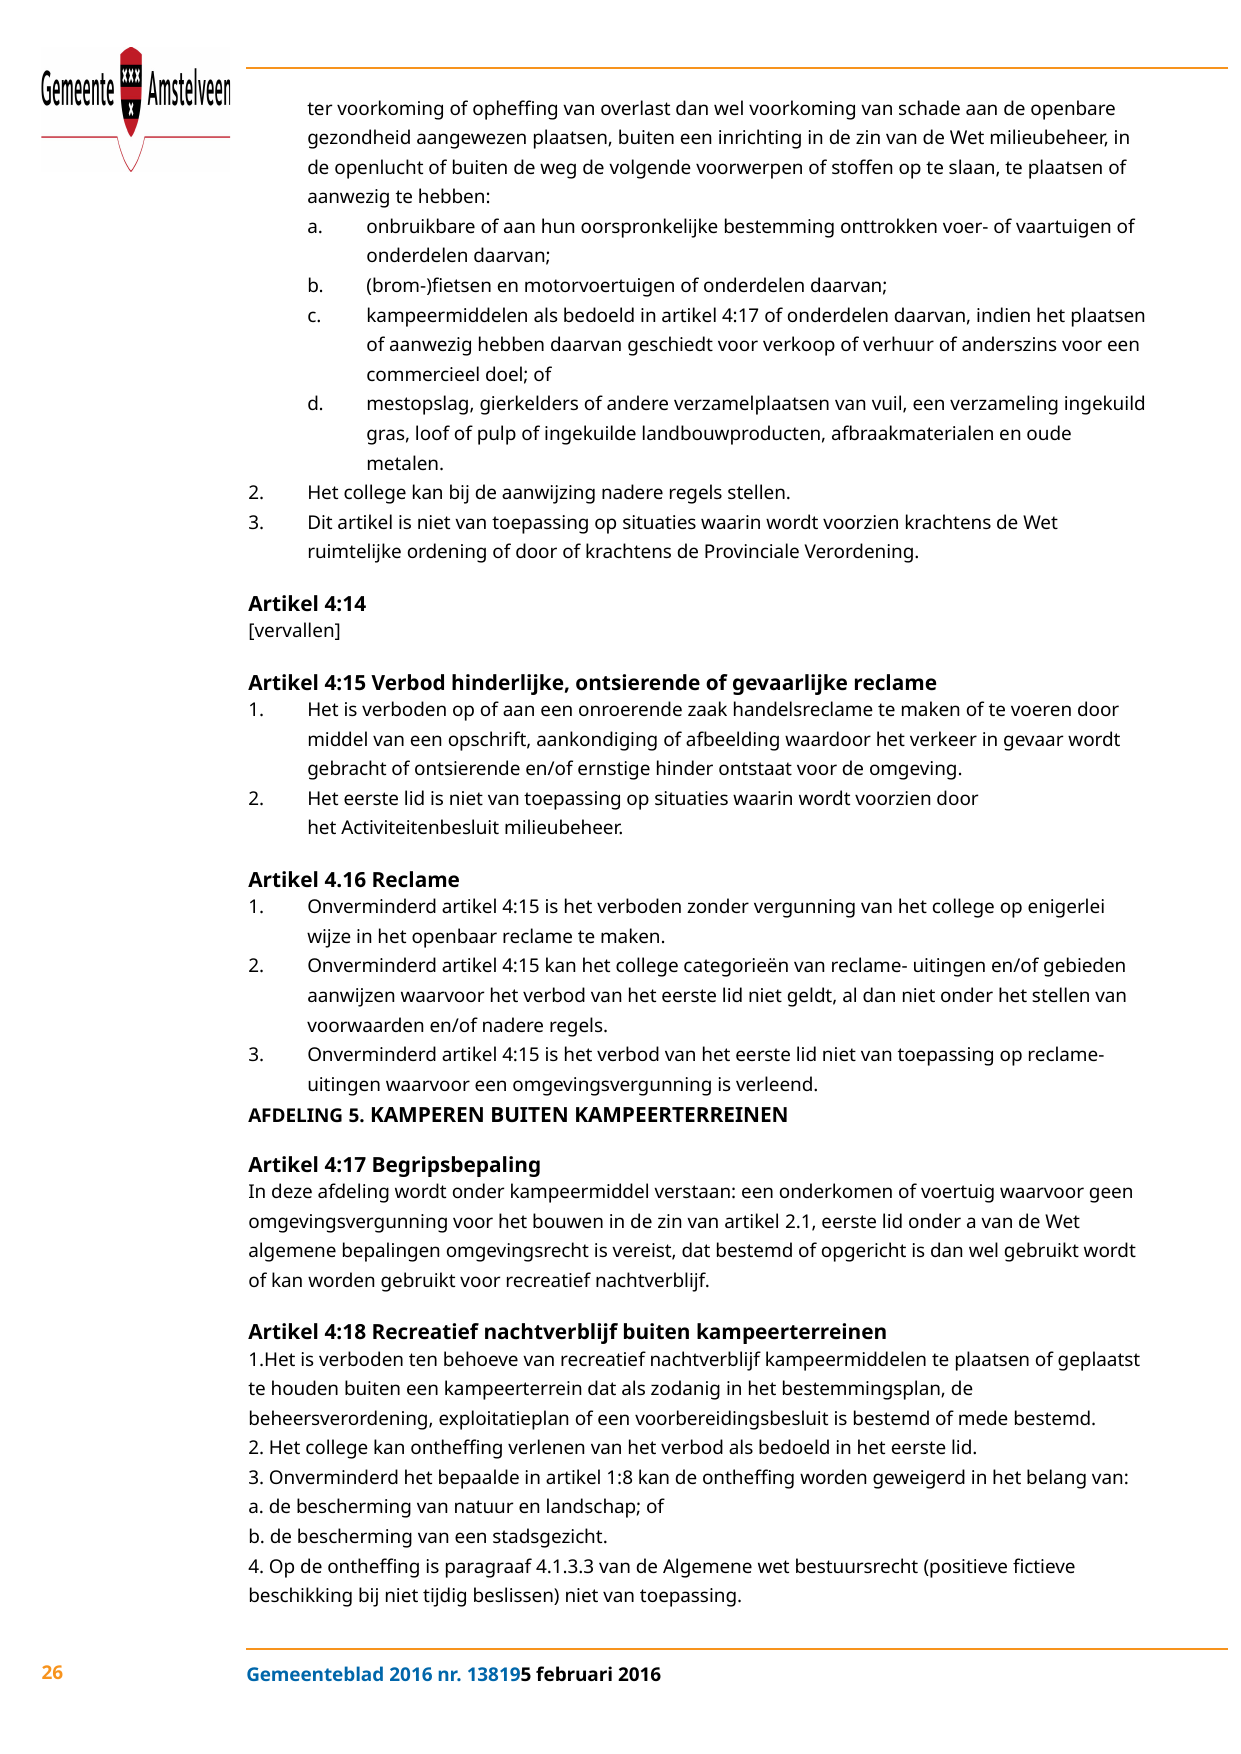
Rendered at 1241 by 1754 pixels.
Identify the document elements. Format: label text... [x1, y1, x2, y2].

list onbruikbare of aan hun oorspronkelijke bestemming onttrokken voer- of vaartuigen of onderdelen daarvan; [307, 213, 1152, 268]
list Het college kan bij de aanwijzing nadere regels stellen. [248, 479, 1152, 505]
text AFDELING 5. KAMPEREN BUITEN KAMPEERTERREINEN [248, 1101, 1152, 1129]
picture [41, 47, 231, 172]
list Het is verboden op of aan een onroerende zaak handelsreclame te maken of te voeren door middel van een opschrift, aankondiging of afbeelding waardoor het verkeer in gevaar wordt gebracht of ontsierende en/of ernstige hinder ontstaat voor de omgeving. [248, 696, 1152, 781]
text b. de bescherming van een stadsgezicht. [248, 1523, 1152, 1549]
text Artikel 4:15 Verbod hinderlijke, ontsierende of gevaarlijke reclame [248, 668, 1152, 696]
text Artikel 4.16 Reclame [248, 865, 1152, 893]
list Het eerste lid is niet van toepassing op situaties waarin wordt voorzien door het Activiteitenbesluit milieubeheer. [248, 785, 1152, 840]
text Artikel 4:14 [248, 589, 1152, 617]
text Artikel 4:18 Recreatief nachtverblijf buiten kampeerterreinen [248, 1317, 1152, 1346]
list Onverminderd artikel 4:15 kan het college categorieën van reclame- uitingen en/of gebieden aanwijzen waarvoor het verbod van het eerste lid niet geldt, al dan niet onder het stellen van voorwaarden en/of nadere regels. [248, 953, 1152, 1037]
text 4. Op de ontheffing is paragraaf 4.1.3.3 van de Algemene wet bestuursrecht (positieve fictieve beschikking bij niet tijdig beslissen) niet van toepassing. [248, 1553, 1152, 1608]
list (brom-)fietsen en motorvoertuigen of onderdelen daarvan; [307, 272, 1152, 298]
list ter voorkoming of opheffing van overlast dan wel voorkoming van schade aan de openbare gezondheid aangewezen plaatsen, buiten een inrichting in de zin van de Wet milieubeheer, in de openlucht of buiten de weg de volgende voorwerpen of stoffen op te slaan, te plaatsen of aanwezig te hebben: [248, 95, 1152, 209]
list kampeermiddelen als bedoeld in artikel 4:17 of onderdelen daarvan, indien het plaatsen of aanwezig hebben daarvan geschiedt voor verkoop of verhuur of anderszins voor een commercieel doel; of [307, 302, 1152, 387]
list Onverminderd artikel 4:15 is het verbod van het eerste lid niet van toepassing op reclame- uitingen waarvoor een omgevingsvergunning is verleend. [248, 1041, 1152, 1097]
text a. de bescherming van natuur en landschap; of [248, 1494, 1152, 1519]
list mestopslag, gierkelders of andere verzamelplaatsen van vuil, een verzameling ingekuild gras, loof of pulp of ingekuilde landbouwproducten, afbraakmaterialen en oude metalen. [307, 391, 1152, 476]
text In deze afdeling wordt onder kampeermiddel verstaan: een onderkomen of voertuig waarvoor geen omgevingsvergunning voor het bouwen in de zin van artikel 2.1, eerste lid onder a van de Wet algemene bepalingen omgevingsrecht is vereist, dat bestemd of opgericht is dan wel gebruikt wordt of kan worden gebruikt voor recreatief nachtverblijf. [248, 1178, 1152, 1293]
text [vervallen] [248, 617, 1152, 643]
list Onverminderd artikel 4:15 is het verboden zonder vergunning van het college op enigerlei wijze in het openbaar reclame te maken. [248, 893, 1152, 949]
text 1.Het is verboden ten behoeve van recreatief nachtverblijf kampeermiddelen te plaatsen of geplaatst te houden buiten een kampeerterrein dat als zodanig in het bestemmingsplan, de beheersverordening, exploitatieplan of een voorbereidingsbesluit is bestemd of mede bestemd. [248, 1346, 1152, 1431]
text 2. Het college kan ontheffing verlenen van het verbod als bedoeld in het eerste lid. [248, 1434, 1152, 1460]
text 3. Onverminderd het bepaalde in artikel 1:8 kan de ontheffing worden geweigerd in het belang van: [248, 1464, 1152, 1490]
text Artikel 4:17 Begripsbepaling [248, 1150, 1152, 1178]
list Dit artikel is niet van toepassing op situaties waarin wordt voorzien krachtens de Wet ruimtelijke ordening of door of krachtens de Provinciale Verordening. [248, 509, 1152, 564]
